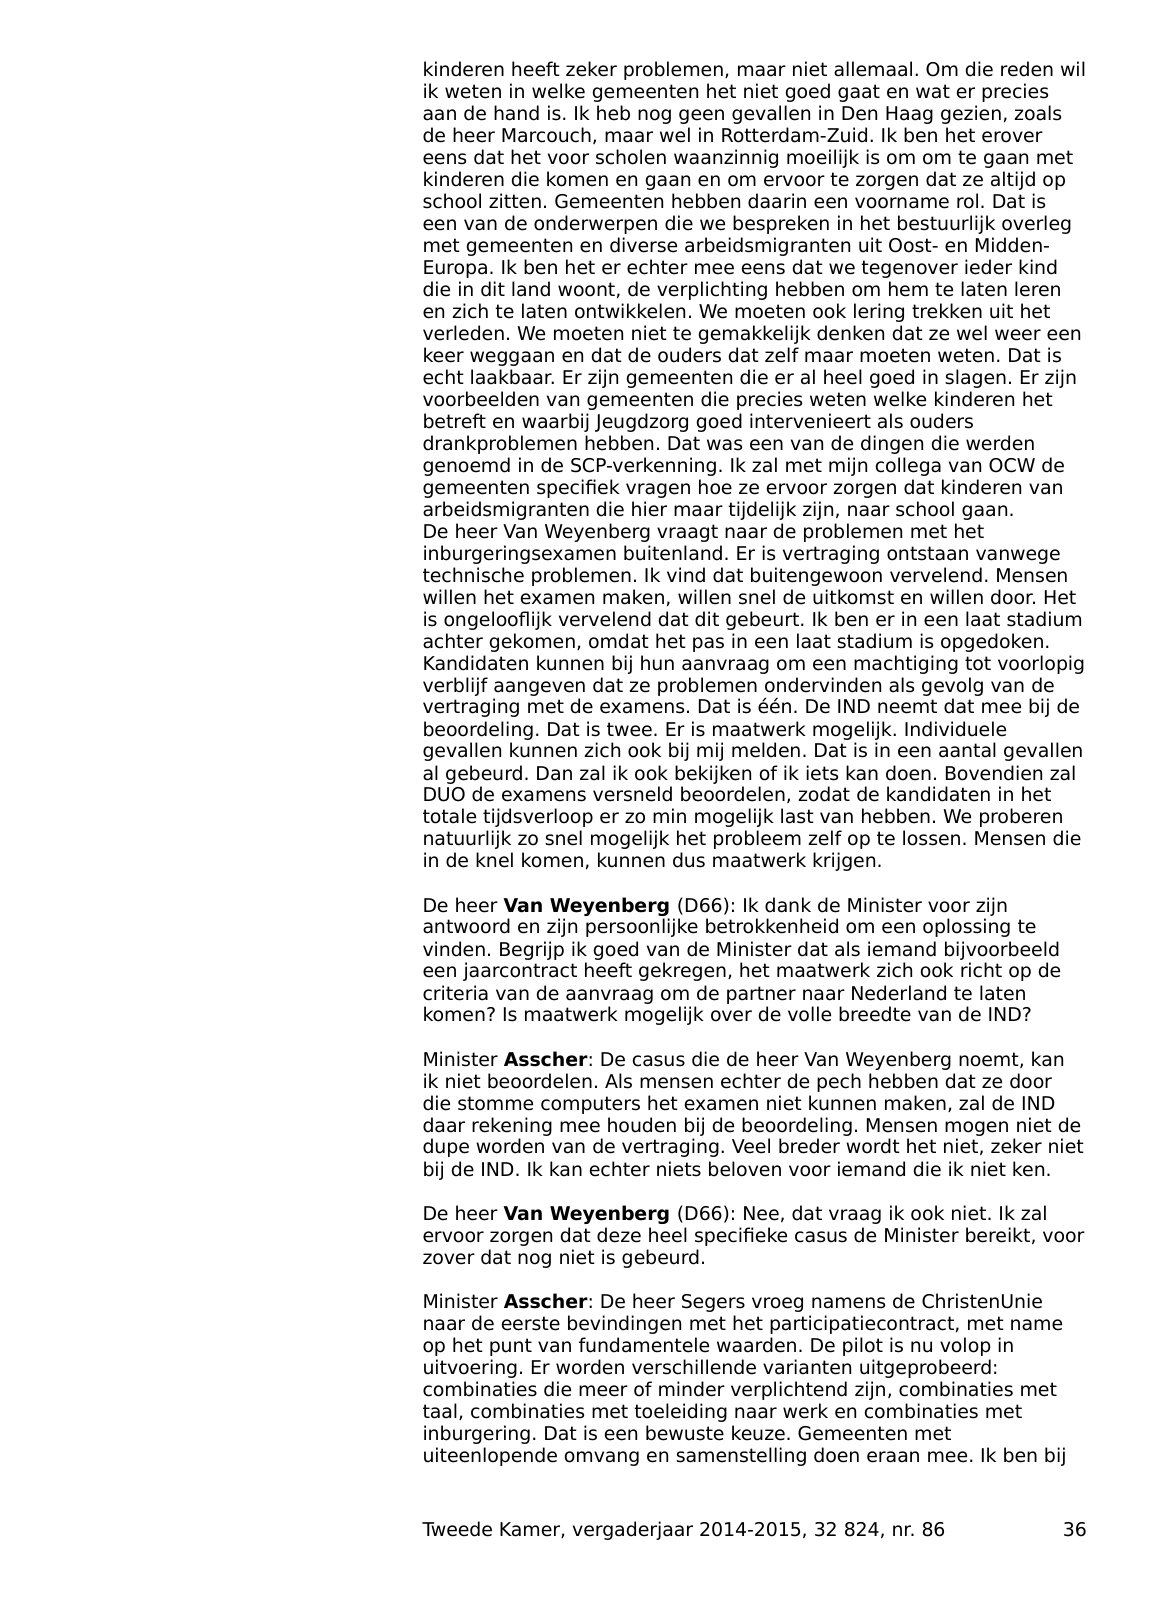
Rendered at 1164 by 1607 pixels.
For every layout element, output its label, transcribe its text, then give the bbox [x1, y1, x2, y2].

text De heer Van Weyenberg (D66): Nee, dat vraag ik ook niet. Ik zal ervoor zorgen dat deze heel specifieke casus de Minister bereikt, voor zover dat nog niet is gebeurd. [422, 1203, 1087, 1268]
text Minister Asscher: De heer Segers vroeg namens de ChristenUnie naar de eerste bevindingen met het participatiecontract, met name op het punt van fundamentele waarden. De pilot is nu volop in uitvoering. Er worden verschillende varianten uitgeprobeerd: combinaties die meer of minder verplichtend zijn, combinaties met taal, combinaties met toeleiding naar werk en combinaties met inburgering. Dat is een bewuste keuze. Gemeenten met uiteenlopende omvang en samenstelling doen eraan mee. Ik ben bij [422, 1291, 1087, 1467]
text De heer Van Weyenberg (D66): Ik dank de Minister voor zijn antwoord en zijn persoonlijke betrokkenheid om een oplossing te vinden. Begrijp ik goed van de Minister dat als iemand bijvoorbeeld een jaarcontract heeft gekregen, het maatwerk zich ook richt op de criteria van de aanvraag om de partner naar Nederland te laten komen? Is maatwerk mogelijk over de volle breedte van de IND? [422, 894, 1087, 1026]
text kinderen heeft zeker problemen, maar niet allemaal. Om die reden wil ik weten in welke gemeenten het niet goed gaat en wat er precies aan de hand is. Ik heb nog geen gevallen in Den Haag gezien, zoals de heer Marcouch, maar wel in Rotterdam-Zuid. Ik ben het erover eens dat het voor scholen waanzinnig moeilijk is om om te gaan met kinderen die komen en gaan en om ervoor te zorgen dat ze altijd op school zitten. Gemeenten hebben daarin een voorname rol. Dat is een van de onderwerpen die we bespreken in het bestuurlijk overleg met gemeenten en diverse arbeidsmigranten uit Oost- en Midden-Europa. Ik ben het er echter mee eens dat we tegenover ieder kind die in dit land woont, de verplichting hebben om hem te laten leren en zich te laten ontwikkelen. We moeten ook lering trekken uit het verleden. We moeten niet te gemakkelijk denken dat ze wel weer een keer weggaan en dat de ouders dat zelf maar moeten weten. Dat is echt laakbaar. Er zijn gemeenten die er al heel goed in slagen. Er zijn voorbeelden van gemeenten die precies weten welke kinderen het betreft en waarbij Jeugdzorg goed intervenieert als ouders drankproblemen hebben. Dat was een van de dingen die werden genoemd in de SCP-verkenning. Ik zal met mijn collega van OCW de gemeenten specifiek vragen hoe ze ervoor zorgen dat kinderen van arbeidsmigranten die hier maar tijdelijk zijn, naar school gaan. [422, 59, 1087, 521]
text De heer Van Weyenberg vraagt naar de problemen met het inburgeringsexamen buitenland. Er is vertraging ontstaan vanwege technische problemen. Ik vind dat buitengewoon vervelend. Mensen willen het examen maken, willen snel de uitkomst en willen door. Het is ongelooflijk vervelend dat dit gebeurt. Ik ben er in een laat stadium achter gekomen, omdat het pas in een laat stadium is opgedoken. Kandidaten kunnen bij hun aanvraag om een machtiging tot voorlopig verblijf aangeven dat ze problemen ondervinden als gevolg van de vertraging met de examens. Dat is één. De IND neemt dat mee bij de beoordeling. Dat is twee. Er is maatwerk mogelijk. Individuele gevallen kunnen zich ook bij mij melden. Dat is in een aantal gevallen al gebeurd. Dan zal ik ook bekijken of ik iets kan doen. Bovendien zal DUO de examens versneld beoordelen, zodat de kandidaten in het totale tijdsverloop er zo min mogelijk last van hebben. We proberen natuurlijk zo snel mogelijk het probleem zelf op te lossen. Mensen die in de knel komen, kunnen dus maatwerk krijgen. [422, 521, 1087, 872]
text Minister Asscher: De casus die de heer Van Weyenberg noemt, kan ik niet beoordelen. Als mensen echter de pech hebben dat ze door die stomme computers het examen niet kunnen maken, zal de IND daar rekening mee houden bij de beoordeling. Mensen mogen niet de dupe worden van de vertraging. Veel breder wordt het niet, zeker niet bij de IND. Ik kan echter niets beloven voor iemand die ik niet ken. [422, 1048, 1087, 1180]
